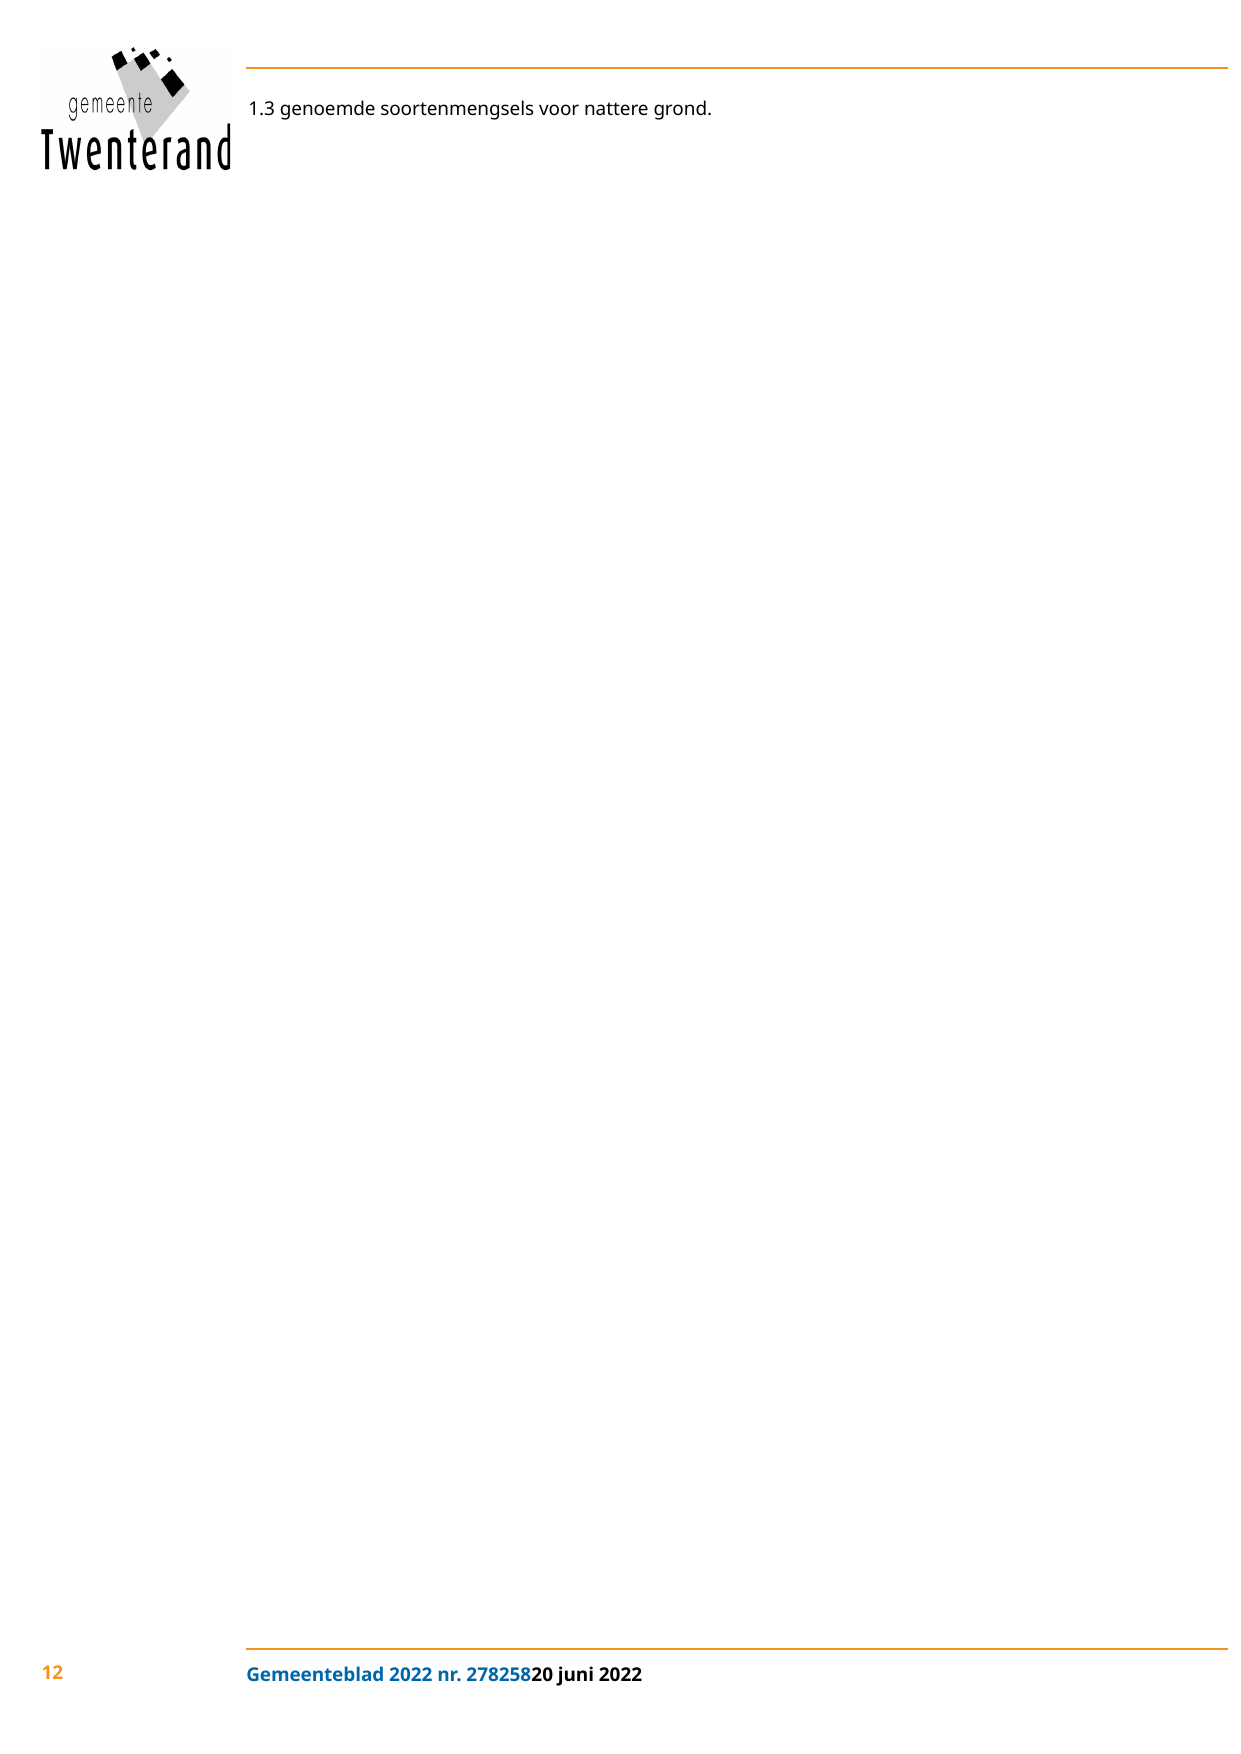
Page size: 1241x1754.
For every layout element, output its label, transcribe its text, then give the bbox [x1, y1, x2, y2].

picture [41, 47, 231, 172]
text 1.3 genoemde soortenmengsels voor nattere grond. [248, 95, 1152, 121]
